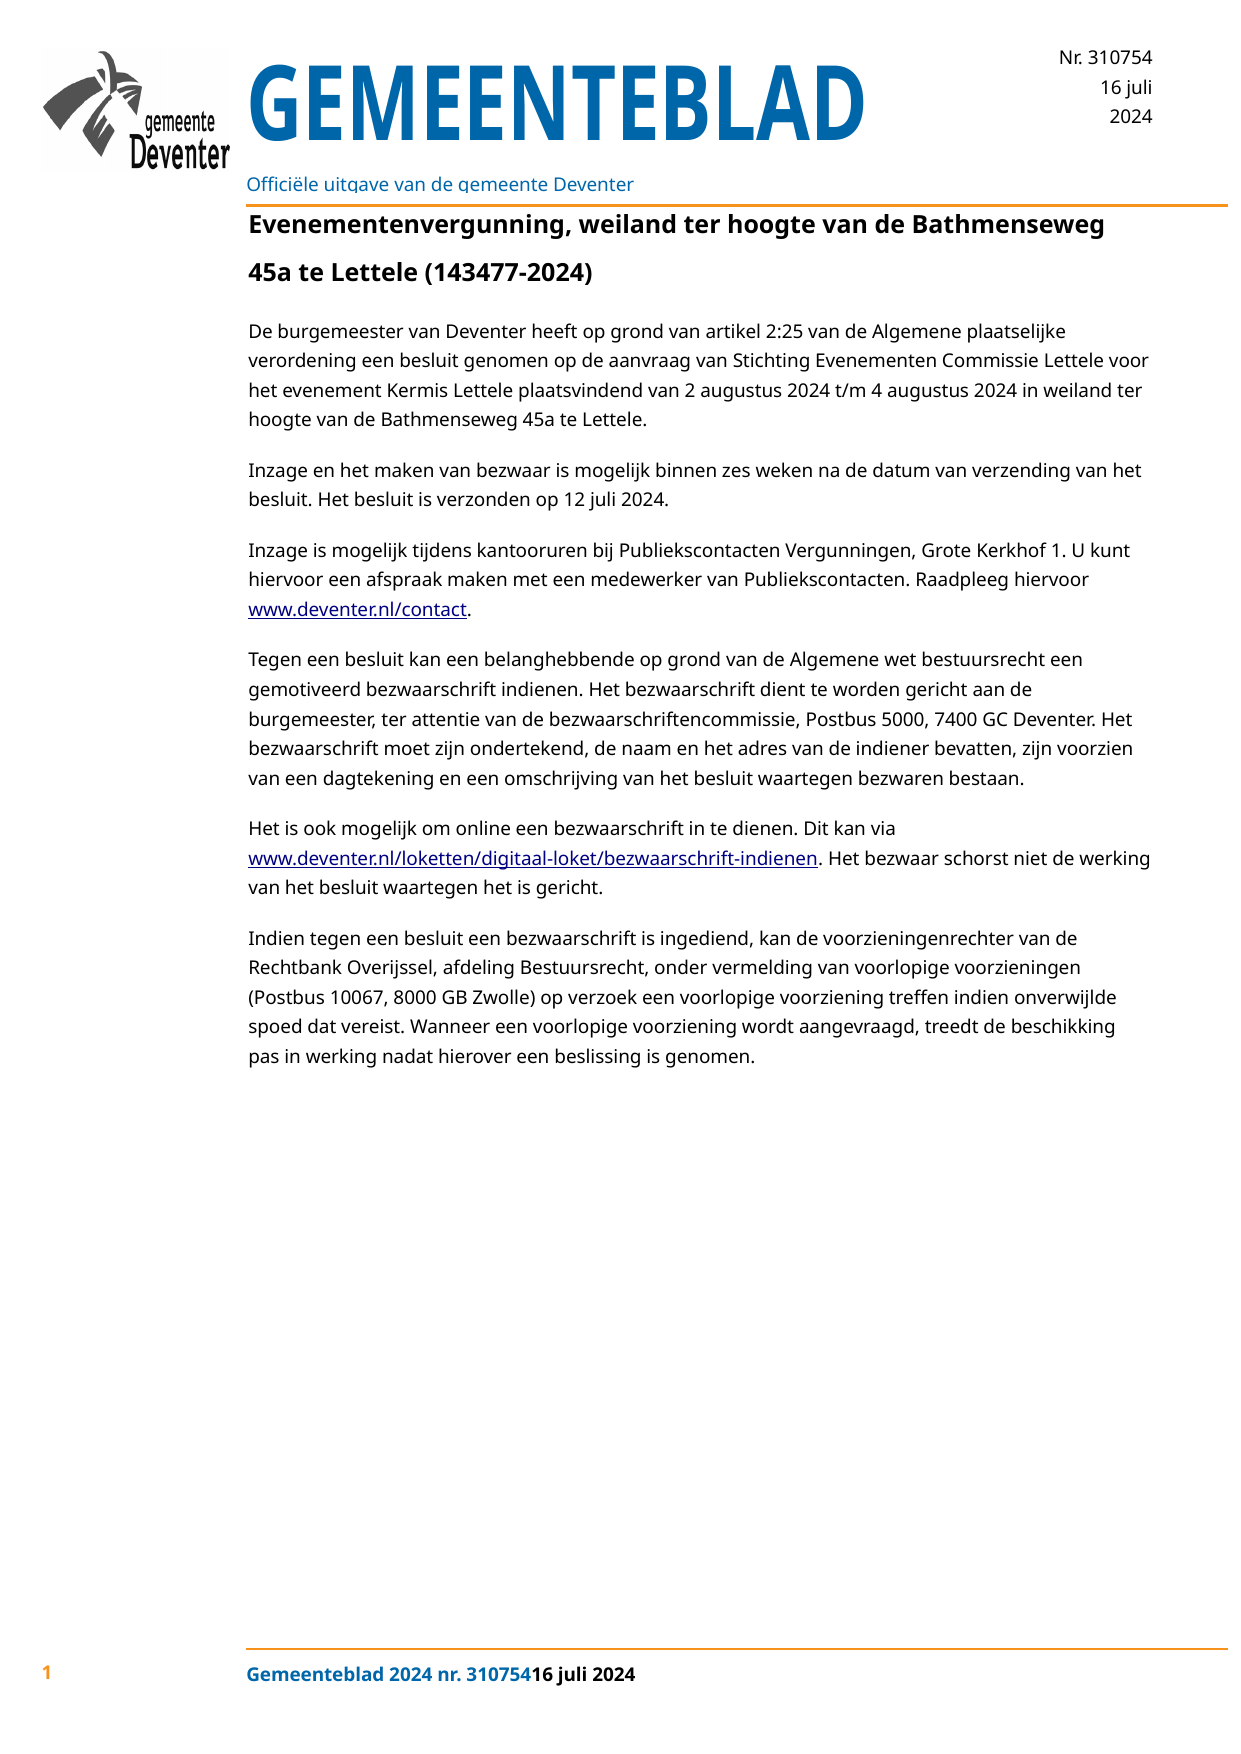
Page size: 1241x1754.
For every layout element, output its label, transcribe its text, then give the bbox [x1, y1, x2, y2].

text Evenementenvergunning, weiland ter hoogte van de Bathmenseweg 45a te Lettele (143477-2024) [248, 207, 1152, 288]
picture [41, 47, 231, 172]
text De burgemeester van Deventer heeft op grond van artikel 2:25 van de Algemene plaatselijke verordening een besluit genomen op de aanvraag van Stichting Evenementen Commissie Lettele voor het evenement Kermis Lettele plaatsvindend van 2 augustus 2024 t/m 4 augustus 2024 in weiland ter hoogte van de Bathmenseweg 45a te Lettele. [248, 318, 1152, 432]
text Indien tegen een besluit een bezwaarschrift is ingediend, kan de voorzieningenrechter van de Rechtbank Overijssel, afdeling Bestuursrecht, onder vermelding van voorlopige voorzieningen (Postbus 10067, 8000 GB Zwolle) op verzoek een voorlopige voorziening treffen indien onverwijlde spoed dat vereist. Wanneer een voorlopige voorziening wordt aangevraagd, treedt de beschikking pas in werking nadat hierover een beslissing is genomen. [248, 925, 1152, 1069]
text Inzage en het maken van bezwaar is mogelijk binnen zes weken na de datum van verzending van het besluit. Het besluit is verzonden op 12 juli 2024. [248, 457, 1152, 512]
text Tegen een besluit kan een belanghebbende op grond van de Algemene wet bestuursrecht een gemotiveerd bezwaarschrift indienen. Het bezwaarschrift dient te worden gericht aan de burgemeester, ter attentie van de bezwaarschriftencommissie, Postbus 5000, 7400 GC Deventer. Het bezwaarschrift moet zijn ondertekend, de naam en het adres van de indiener bevatten, zijn voorzien van een dagtekening en een omschrijving van het besluit waartegen bezwaren bestaan. [248, 647, 1152, 791]
text Inzage is mogelijk tijdens kantooruren bij Publiekscontacten Vergunningen, Grote Kerkhof 1. U kunt hiervoor een afspraak maken met een medewerker van Publiekscontacten. Raadpleeg hiervoor www.deventer.nl/contact. [248, 537, 1152, 622]
text Het is ook mogelijk om online een bezwaarschrift in te dienen. Dit kan via www.deventer.nl/loketten/digitaal-loket/bezwaarschrift-indienen. Het bezwaar schorst niet de werking van het besluit waartegen het is gericht. [248, 815, 1152, 900]
